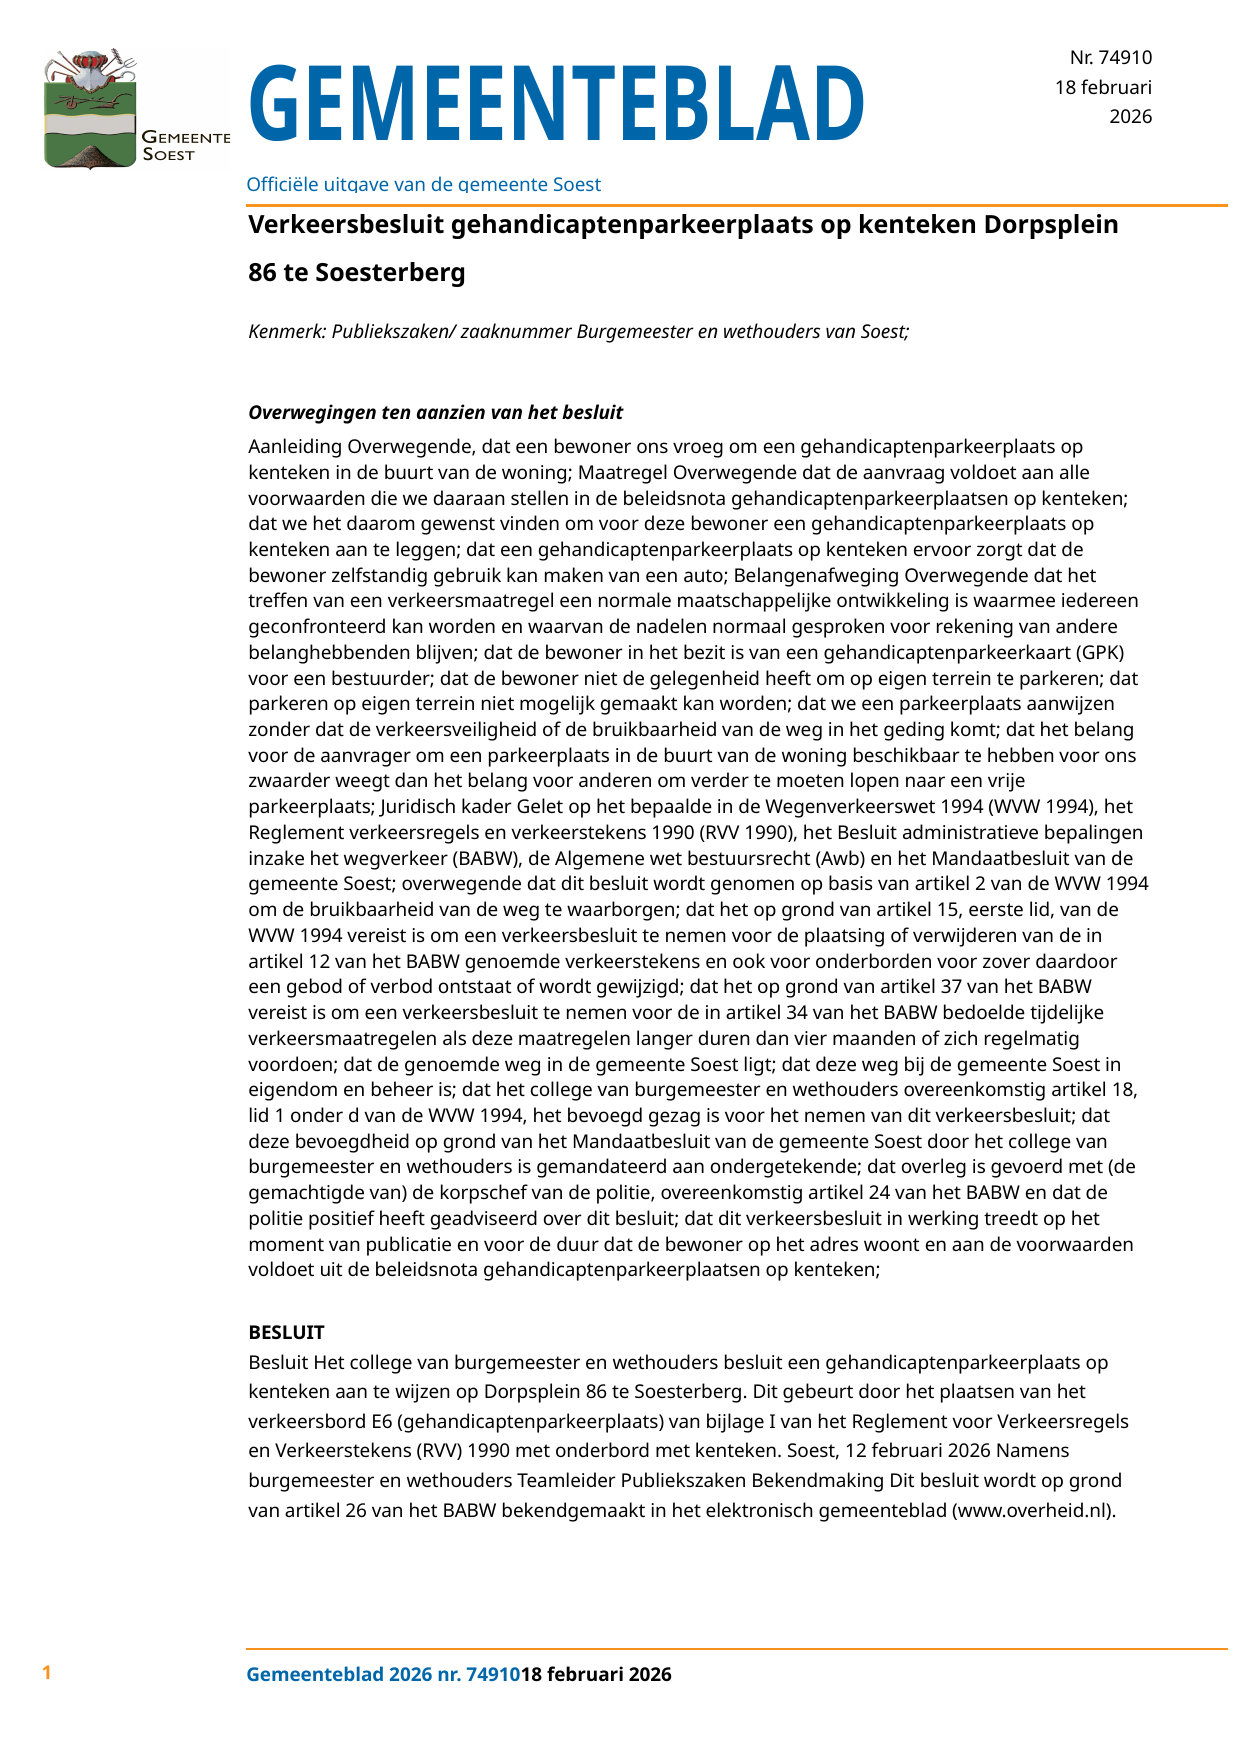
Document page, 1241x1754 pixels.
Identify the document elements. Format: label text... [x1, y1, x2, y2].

picture [41, 47, 231, 172]
text Besluit Het college van burgemeester en wethouders besluit een gehandicaptenparkeerplaats op kenteken aan te wijzen op Dorpsplein 86 te Soesterberg. Dit gebeurt door het plaatsen van het verkeersbord E6 (gehandicaptenparkeerplaats) van bijlage I van het Reglement voor Verkeersregels en Verkeerstekens (RVV) 1990 met onderbord met kenteken. Soest, 12 februari 2026 Namens burgemeester en wethouders Teamleider Publiekszaken Bekendmaking Dit besluit wordt op grond van artikel 26 van het BABW bekendgemaakt in het elektronisch gemeenteblad (www.overheid.nl). [248, 1349, 1152, 1522]
text Verkeersbesluit gehandicaptenparkeerplaats op kenteken Dorpsplein 86 te Soesterberg [248, 207, 1152, 288]
text Kenmerk: Publiekszaken/ zaaknummer Burgemeester en wethouders van Soest; [248, 318, 1152, 344]
text Aanleiding Overwegende, dat een bewoner ons vroeg om een gehandicaptenparkeerplaats op kenteken in de buurt van de woning; Maatregel Overwegende dat de aanvraag voldoet aan alle voorwaarden die we daaraan stellen in de beleidsnota gehandicaptenparkeerplaatsen op kenteken; dat we het daarom gewenst vinden om voor deze bewoner een gehandicaptenparkeerplaats op kenteken aan te leggen; dat een gehandicaptenparkeerplaats op kenteken ervoor zorgt dat de bewoner zelfstandig gebruik kan maken van een auto; Belangenafweging Overwegende dat het treffen van een verkeersmaatregel een normale maatschappelijke ontwikkeling is waarmee iedereen geconfronteerd kan worden en waarvan de nadelen normaal gesproken voor rekening van andere belanghebbenden blijven; dat de bewoner in het bezit is van een gehandicaptenparkeerkaart (GPK) voor een bestuurder; dat de bewoner niet de gelegenheid heeft om op eigen terrein te parkeren; dat parkeren op eigen terrein niet mogelijk gemaakt kan worden; dat we een parkeerplaats aanwijzen zonder dat de verkeersveiligheid of de bruikbaarheid van de weg in het geding komt; dat het belang voor de aanvrager om een parkeerplaats in de buurt van de woning beschikbaar te hebben voor ons zwaarder weegt dan het belang voor anderen om verder te moeten lopen naar een vrije parkeerplaats; Juridisch kader Gelet op het bepaalde in de Wegenverkeerswet 1994 (WVW 1994), het Reglement verkeersregels en verkeerstekens 1990 (RVV 1990), het Besluit administratieve bepalingen inzake het wegverkeer (BABW), de Algemene wet bestuursrecht (Awb) en het Mandaatbesluit van de gemeente Soest; overwegende dat dit besluit wordt genomen op basis van artikel 2 van de WVW 1994 om de bruikbaarheid van de weg te waarborgen; dat het op grond van artikel 15, eerste lid, van de WVW 1994 vereist is om een verkeersbesluit te nemen voor de plaatsing of verwijderen van de in artikel 12 van het BABW genoemde verkeerstekens en ook voor onderborden voor zover daardoor een gebod of verbod ontstaat of wordt gewijzigd; dat het op grond van artikel 37 van het BABW vereist is om een verkeersbesluit te nemen voor de in artikel 34 van het BABW bedoelde tijdelijke verkeersmaatregelen als deze maatregelen langer duren dan vier maanden of zich regelmatig voordoen; dat de genoemde weg in de gemeente Soest ligt; dat deze weg bij de gemeente Soest in eigendom en beheer is; dat het college van burgemeester en wethouders overeenkomstig artikel 18, lid 1 onder d van de WVW 1994, het bevoegd gezag is voor het nemen van dit verkeersbesluit; dat deze bevoegdheid op grond van het Mandaatbesluit van de gemeente Soest door het college van burgemeester en wethouders is gemandateerd aan ondergetekende; dat overleg is gevoerd met (de gemachtigde van) de korpschef van de politie, overeenkomstig artikel 24 van het BABW en dat de politie positief heeft geadviseerd over dit besluit; dat dit verkeersbesluit in werking treedt op het moment van publicatie en voor de duur dat de bewoner op het adres woont en aan de voorwaarden voldoet uit de beleidsnota gehandicaptenparkeerplaatsen op kenteken; [248, 433, 1152, 1282]
text BESLUIT [248, 1319, 1152, 1345]
text Overwegingen ten aanzien van het besluit [248, 399, 1152, 425]
